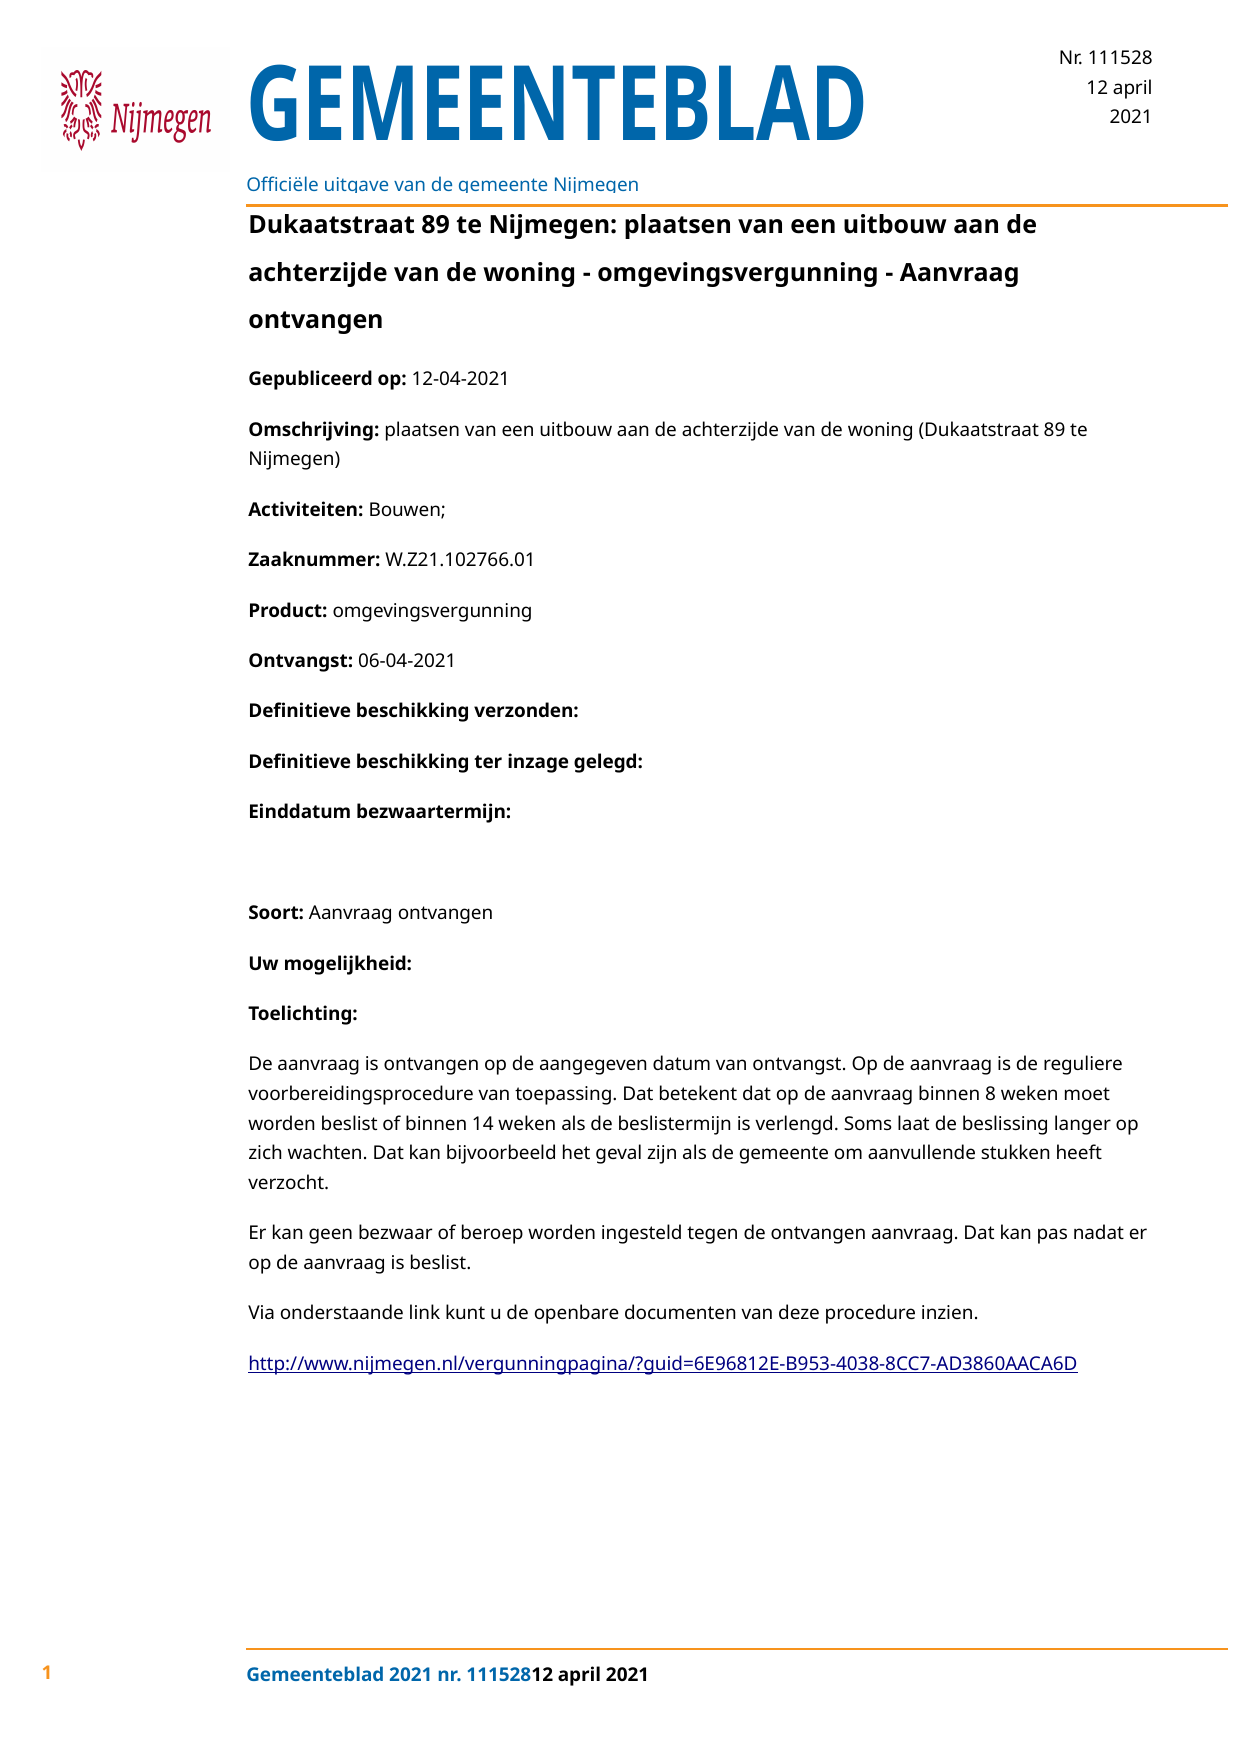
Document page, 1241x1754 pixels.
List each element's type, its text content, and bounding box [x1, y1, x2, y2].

text Activiteiten: Bouwen; [248, 496, 1152, 522]
text http://www.nijmegen.nl/vergunningpagina/?guid=6E96812E-B953-4038-8CC7-AD3860AACA6D [248, 1350, 1152, 1375]
text De aanvraag is ontvangen op de aangegeven datum van ontvangst. Op de aanvraag is de reguliere voorbereidingsprocedure van toepassing. Dat betekent dat op de aanvraag binnen 8 weken moet worden beslist of binnen 14 weken als de beslistermijn is verlengd. Soms laat de beslissing langer op zich wachten. Dat kan bijvoorbeeld het geval zijn als de gemeente om aanvullende stukken heeft verzocht. [248, 1051, 1152, 1194]
text Dukaatstraat 89 te Nijmegen: plaatsen van een uitbouw aan de achterzijde van de woning - omgevingsvergunning - Aanvraag ontvangen [248, 207, 1152, 336]
text Ontvangst: 06-04-2021 [248, 647, 1152, 673]
text Via onderstaande link kunt u de openbare documenten van deze procedure inzien. [248, 1299, 1152, 1325]
text Toelichting: [248, 1000, 1152, 1026]
picture [41, 47, 231, 172]
text Gepubliceerd op: 12-04-2021 [248, 366, 1152, 391]
text Product: omgevingsvergunning [248, 597, 1152, 622]
text Er kan geen bezwaar of beroep worden ingesteld tegen de ontvangen aanvraag. Dat kan pas nadat er op de aanvraag is beslist. [248, 1219, 1152, 1274]
text Omschrijving: plaatsen van een uitbouw aan de achterzijde van de woning (Dukaatstraat 89 te Nijmegen) [248, 416, 1152, 471]
text Definitieve beschikking verzonden: [248, 698, 1152, 723]
text Einddatum bezwaartermijn: [248, 798, 1152, 824]
text Definitieve beschikking ter inzage gelegd: [248, 748, 1152, 774]
text Uw mogelijkheid: [248, 950, 1152, 975]
text Soort: Aanvraag ontvangen [248, 899, 1152, 925]
text Zaaknummer: W.Z21.102766.01 [248, 546, 1152, 572]
